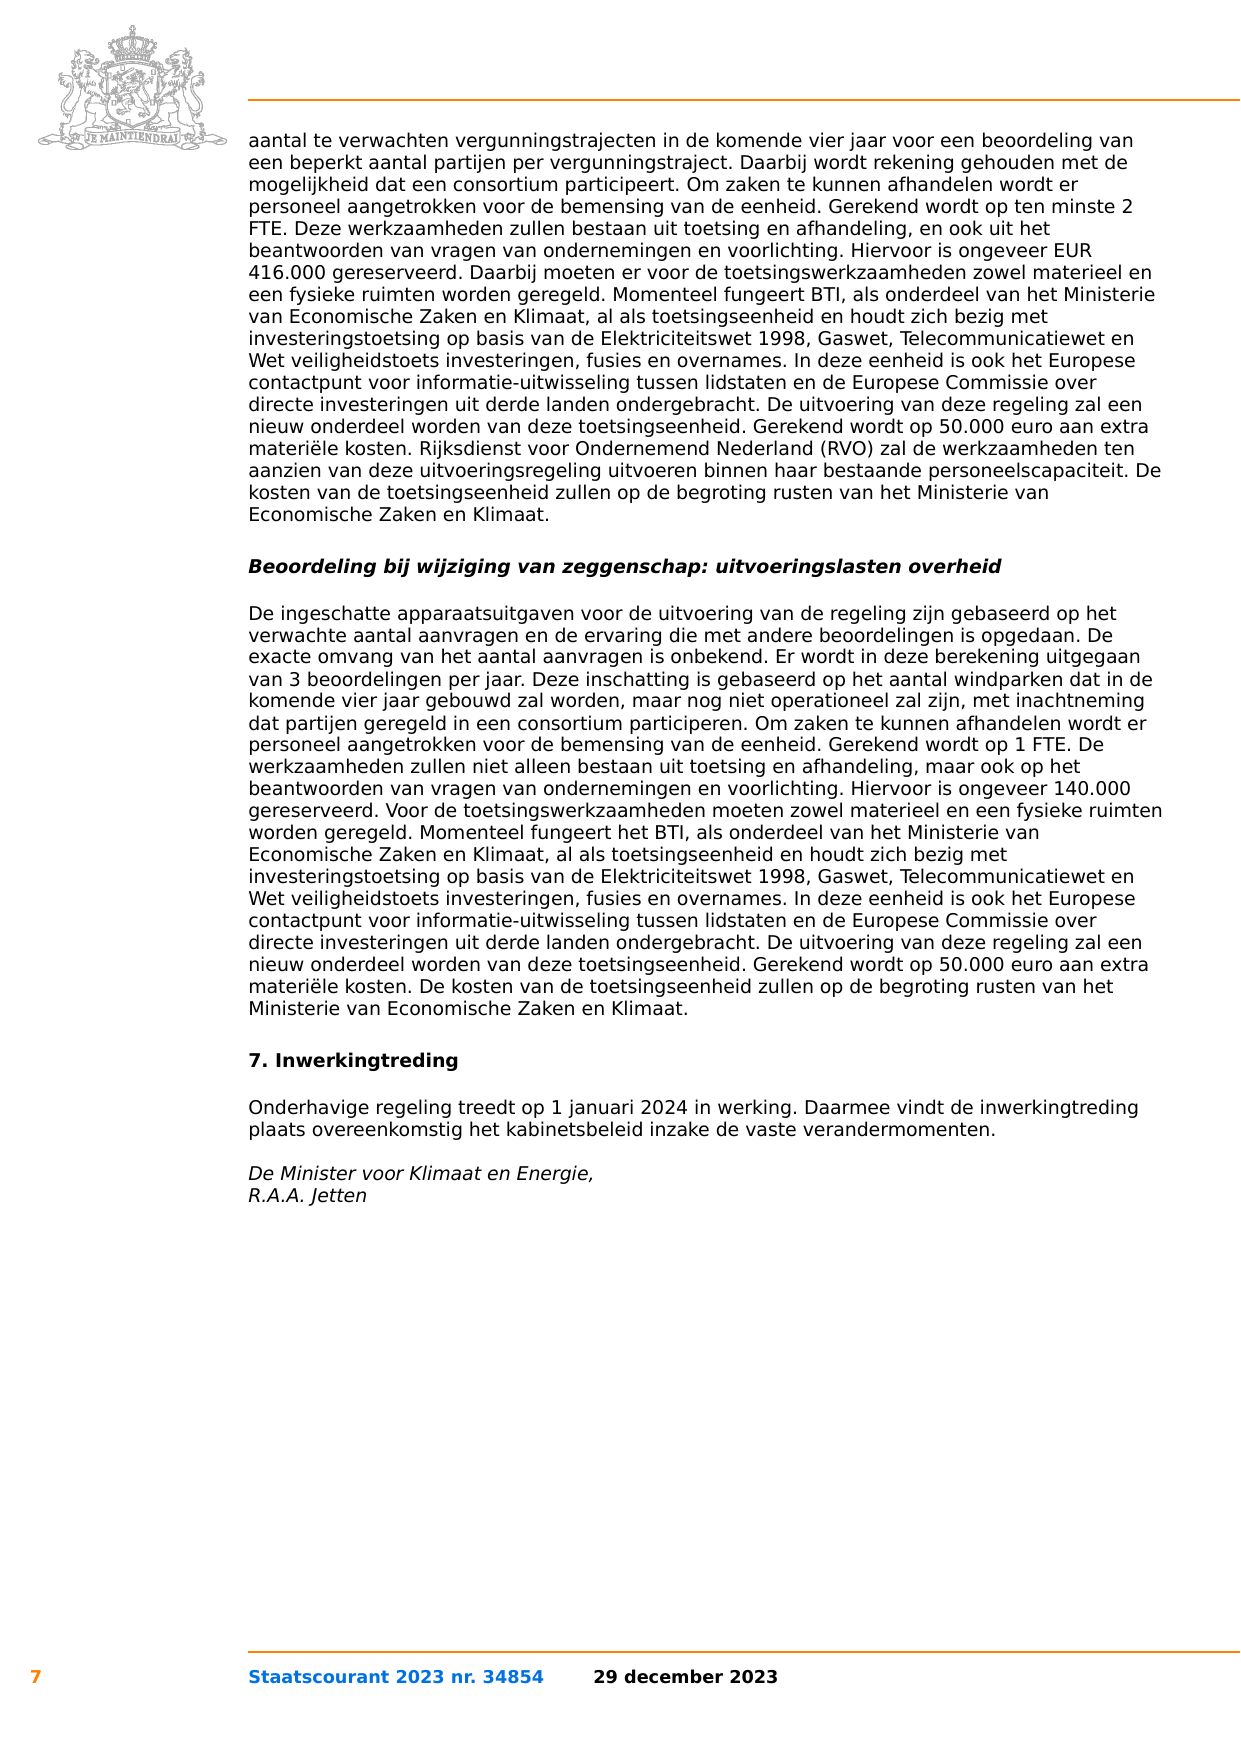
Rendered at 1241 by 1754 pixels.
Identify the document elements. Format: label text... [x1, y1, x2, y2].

subtitle 7. Inwerkingtreding [248, 1050, 1163, 1072]
text Onderhavige regeling treedt op 1 januari 2024 in werking. Daarmee vindt de inwerkingtreding plaats overeenkomstig het kabinetsbeleid inzake de vaste verandermomenten. [248, 1097, 1163, 1141]
text De Minister voor Klimaat en Energie, R.A.A. Jetten [248, 1163, 1163, 1207]
picture [38, 25, 227, 150]
text aantal te verwachten vergunningstrajecten in de komende vier jaar voor een beoordeling van een beperkt aantal partijen per vergunningstraject. Daarbij wordt rekening gehouden met de mogelijkheid dat een consortium participeert. Om zaken te kunnen afhandelen wordt er personeel aangetrokken voor de bemensing van de eenheid. Gerekend wordt op ten minste 2 FTE. Deze werkzaamheden zullen bestaan uit toetsing en afhandeling, en ook uit het beantwoorden van vragen van ondernemingen en voorlichting. Hiervoor is ongeveer EUR 416.000 gereserveerd. Daarbij moeten er voor de toetsingswerkzaamheden zowel materieel en een fysieke ruimten worden geregeld. Momenteel fungeert BTI, als onderdeel van het Ministerie van Economische Zaken en Klimaat, al als toetsingseenheid en houdt zich bezig met investeringstoetsing op basis van de Elektriciteitswet 1998, Gaswet, Telecommunicatiewet en Wet veiligheidstoets investeringen, fusies en overnames. In deze eenheid is ook het Europese contactpunt voor informatie-uitwisseling tussen lidstaten en de Europese Commissie over directe investeringen uit derde landen ondergebracht. De uitvoering van deze regeling zal een nieuw onderdeel worden van deze toetsingseenheid. Gerekend wordt op 50.000 euro aan extra materiële kosten. Rijksdienst voor Ondernemend Nederland (RVO) zal de werkzaamheden ten aanzien van deze uitvoeringsregeling uitvoeren binnen haar bestaande personeelscapaciteit. De kosten van de toetsingseenheid zullen op de begroting rusten van het Ministerie van Economische Zaken en Klimaat. [248, 130, 1163, 526]
subtitle Beoordeling bij wijziging van zeggenschap: uitvoeringslasten overheid [248, 556, 1163, 577]
text De ingeschatte apparaatsuitgaven voor de uitvoering van de regeling zijn gebaseerd op het verwachte aantal aanvragen en de ervaring die met andere beoordelingen is opgedaan. De exacte omvang van het aantal aanvragen is onbekend. Er wordt in deze berekening uitgegaan van 3 beoordelingen per jaar. Deze inschatting is gebaseerd op het aantal windparken dat in de komende vier jaar gebouwd zal worden, maar nog niet operationeel zal zijn, met inachtneming dat partijen geregeld in een consortium participeren. Om zaken te kunnen afhandelen wordt er personeel aangetrokken voor de bemensing van de eenheid. Gerekend wordt op 1 FTE. De werkzaamheden zullen niet alleen bestaan uit toetsing en afhandeling, maar ook op het beantwoorden van vragen van ondernemingen en voorlichting. Hiervoor is ongeveer 140.000 gereserveerd. Voor de toetsingswerkzaamheden moeten zowel materieel en een fysieke ruimten worden geregeld. Momenteel fungeert het BTI, als onderdeel van het Ministerie van Economische Zaken en Klimaat, al als toetsingseenheid en houdt zich bezig met investeringstoetsing op basis van de Elektriciteitswet 1998, Gaswet, Telecommunicatiewet en Wet veiligheidstoets investeringen, fusies en overnames. In deze eenheid is ook het Europese contactpunt voor informatie-uitwisseling tussen lidstaten en de Europese Commissie over directe investeringen uit derde landen ondergebracht. De uitvoering van deze regeling zal een nieuw onderdeel worden van deze toetsingseenheid. Gerekend wordt op 50.000 euro aan extra materiële kosten. De kosten van de toetsingseenheid zullen op de begroting rusten van het Ministerie van Economische Zaken en Klimaat. [248, 602, 1163, 1020]
